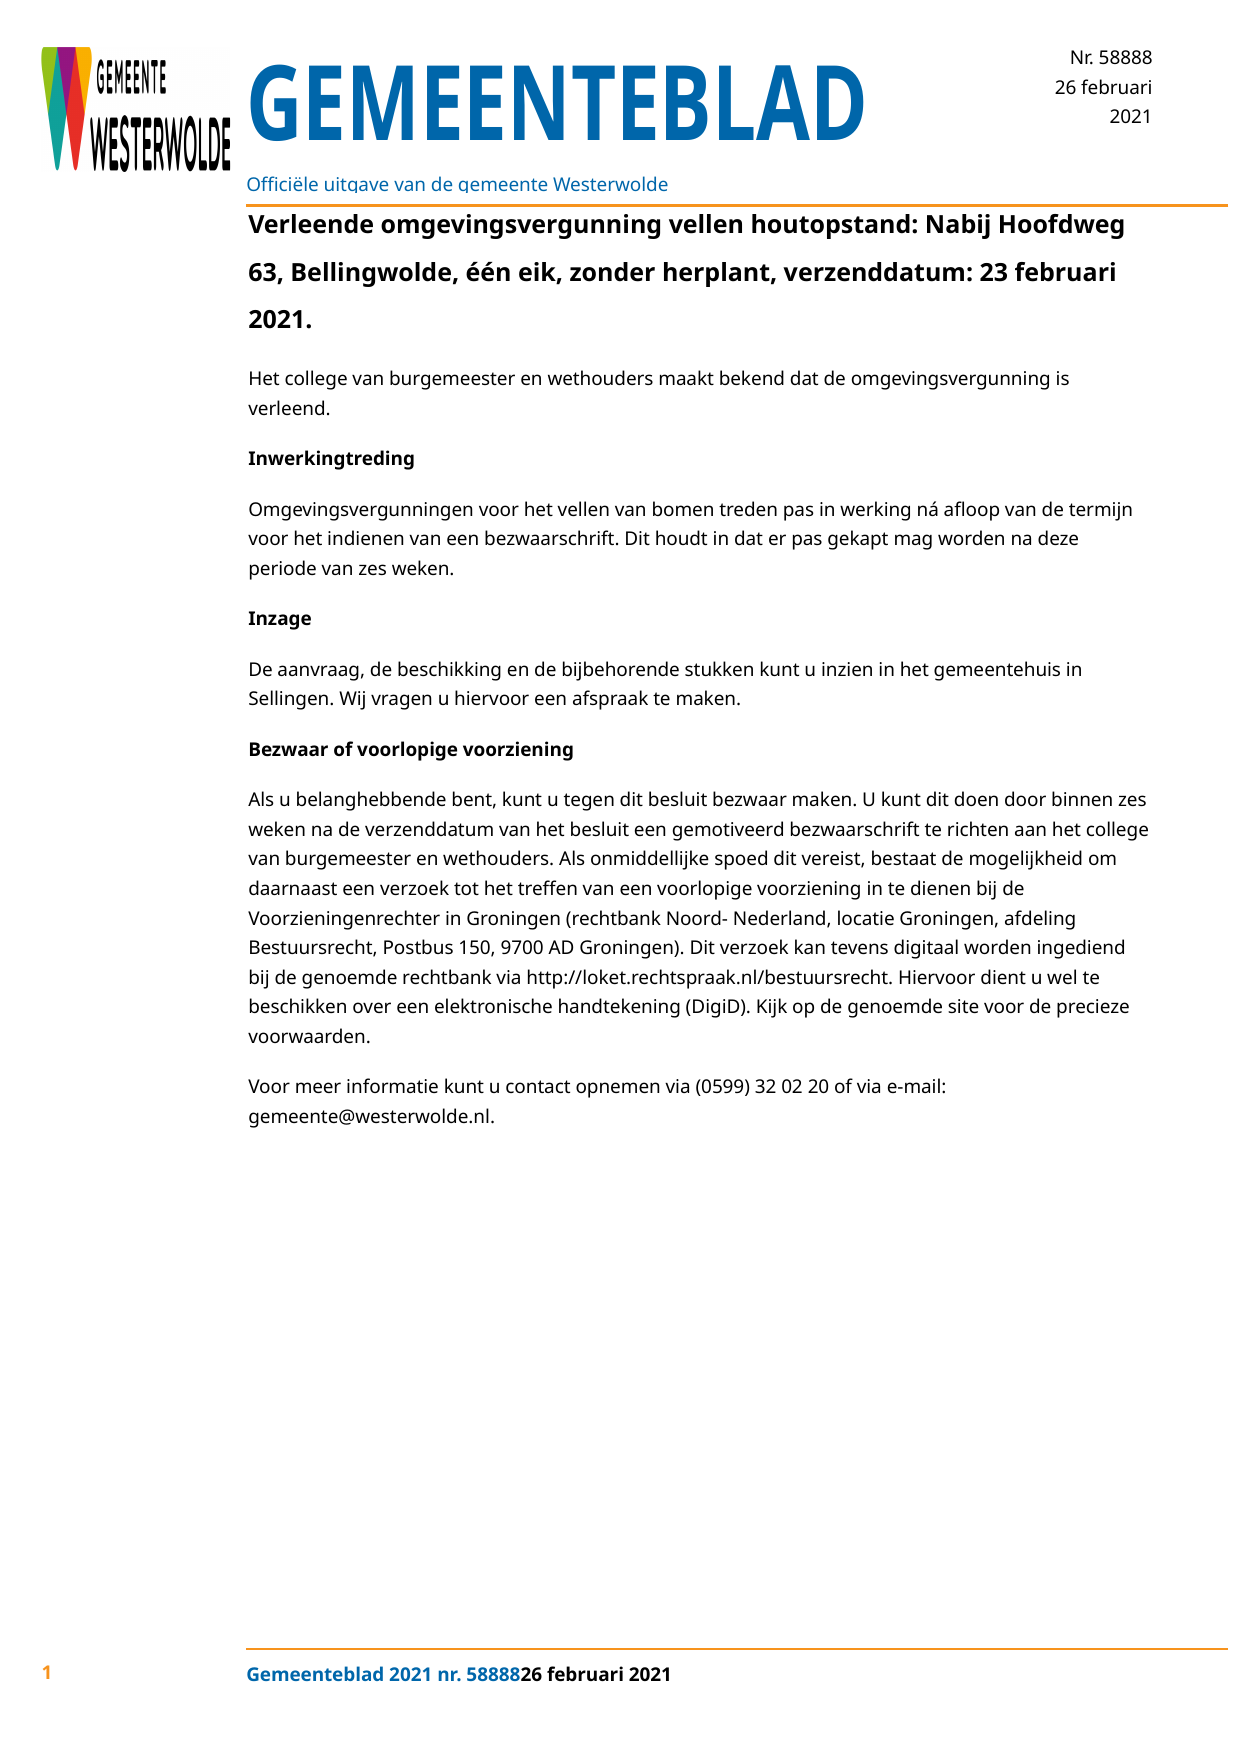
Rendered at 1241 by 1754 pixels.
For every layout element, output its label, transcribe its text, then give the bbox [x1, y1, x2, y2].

text Verleende omgevingsvergunning vellen houtopstand: Nabij Hoofdweg 63, Bellingwolde, één eik, zonder herplant, verzenddatum: 23 februari 2021. [248, 207, 1152, 336]
text Inwerkingtreding [248, 446, 1152, 471]
picture [41, 47, 231, 172]
text Als u belanghebbende bent, kunt u tegen dit besluit bezwaar maken. U kunt dit doen door binnen zes weken na de verzenddatum van het besluit een gemotiveerd bezwaarschrift te richten aan het college van burgemeester en wethouders. Als onmiddellijke spoed dit vereist, bestaat de mogelijkheid om daarnaast een verzoek tot het treffen van een voorlopige voorziening in te dienen bij de Voorzieningenrechter in Groningen (rechtbank Noord- Nederland, locatie Groningen, afdeling Bestuursrecht, Postbus 150, 9700 AD Groningen). Dit verzoek kan tevens digitaal worden ingediend bij de genoemde rechtbank via http://loket.rechtspraak.nl/bestuursrecht. Hiervoor dient u wel te beschikken over een elektronische handtekening (DigiD). Kijk op de genoemde site voor de precieze voorwaarden. [248, 786, 1152, 1049]
text Omgevingsvergunningen voor het vellen van bomen treden pas in werking ná afloop van de termijn voor het indienen van een bezwaarschrift. Dit houdt in dat er pas gekapt mag worden na deze periode van zes weken. [248, 496, 1152, 581]
text De aanvraag, de beschikking en de bijbehorende stukken kunt u inzien in het gemeentehuis in Sellingen. Wij vragen u hiervoor een afspraak te maken. [248, 656, 1152, 711]
text Het college van burgemeester en wethouders maakt bekend dat de omgevingsvergunning is verleend. [248, 366, 1152, 421]
text Voor meer informatie kunt u contact opnemen via (0599) 32 02 20 of via e-mail: gemeente@westerwolde.nl. [248, 1073, 1152, 1129]
text Inzage [248, 606, 1152, 631]
text Bezwaar of voorlopige voorziening [248, 736, 1152, 762]
